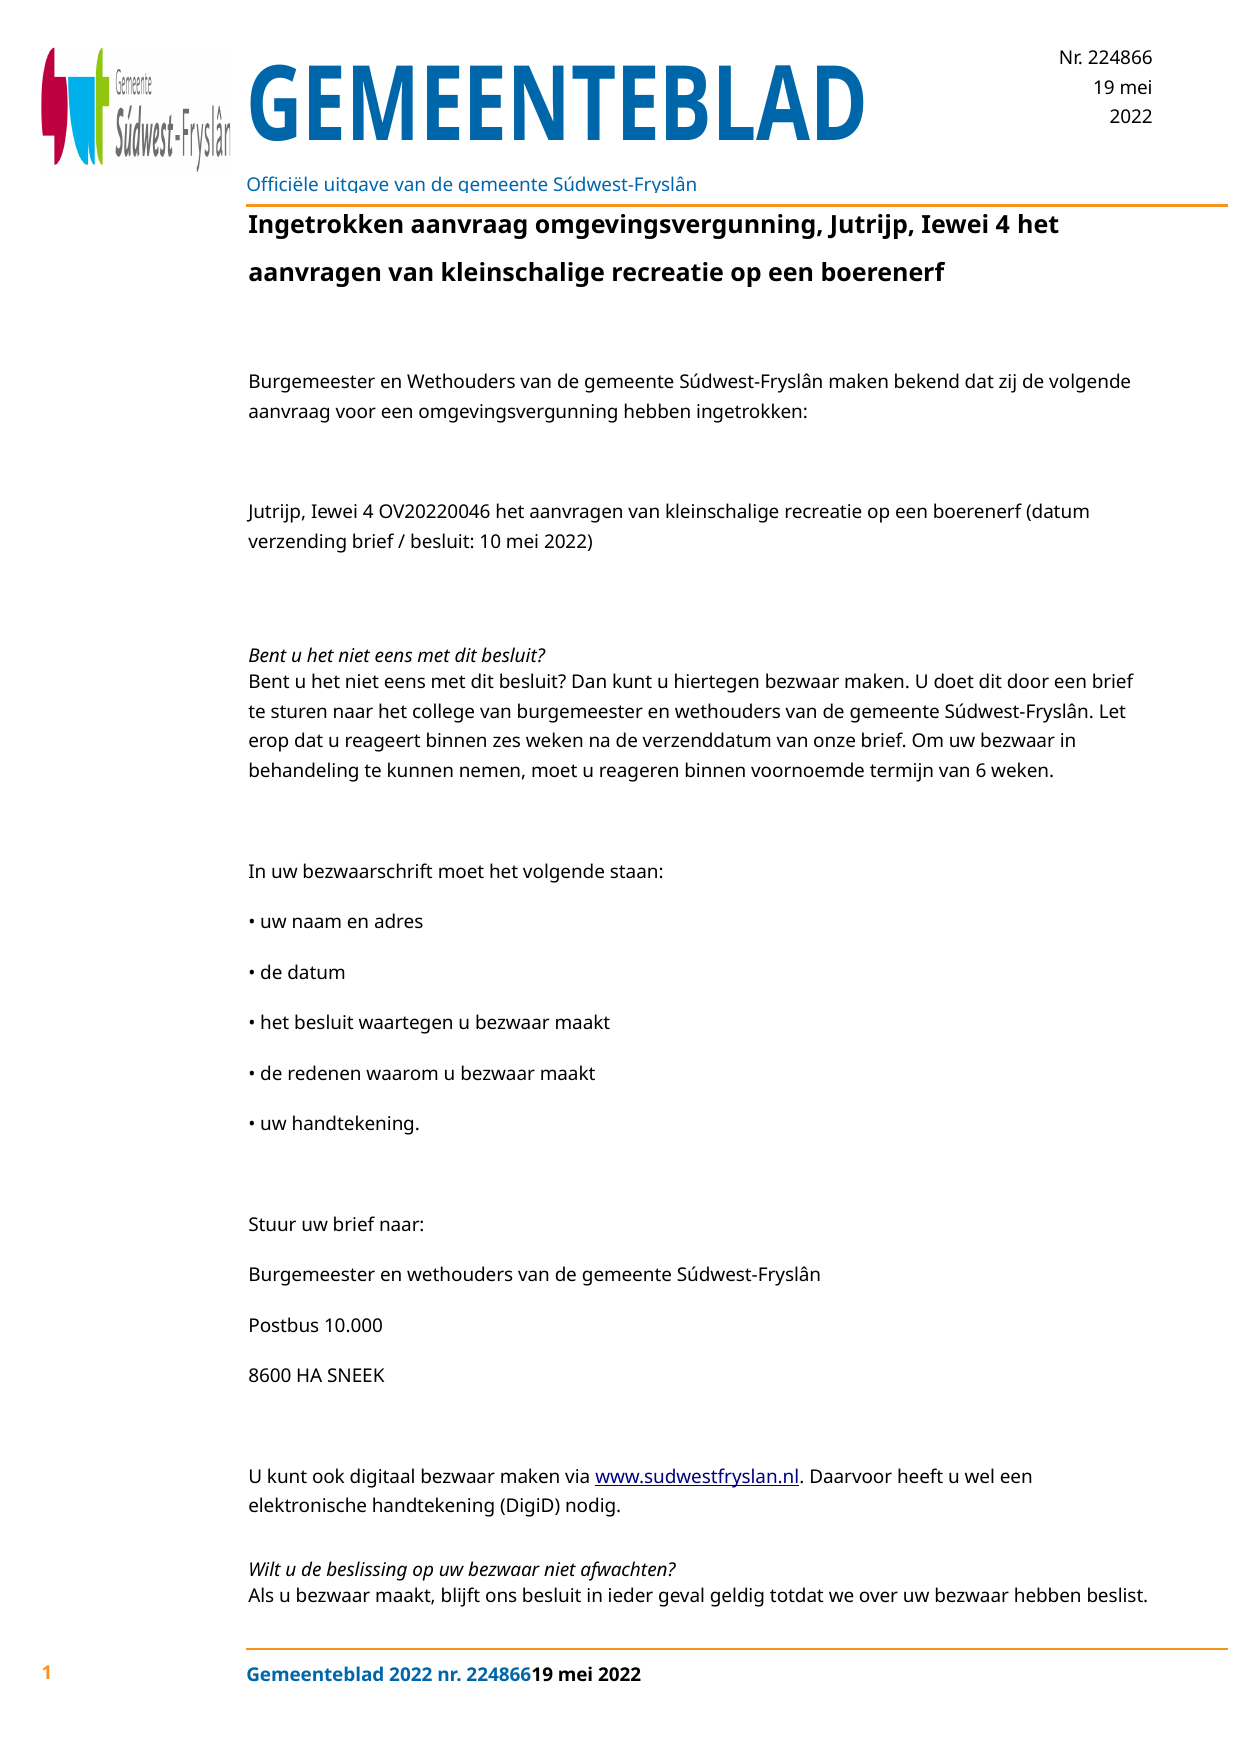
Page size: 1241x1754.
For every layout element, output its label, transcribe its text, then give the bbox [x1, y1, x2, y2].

picture [41, 47, 231, 172]
text Stuur uw brief naar: [248, 1211, 1152, 1237]
text • uw naam en adres [248, 908, 1152, 934]
text Burgemeester en Wethouders van de gemeente Súdwest-Fryslân maken bekend dat zij de volgende aanvraag voor een omgevingsvergunning hebben ingetrokken: [248, 368, 1152, 424]
text Burgemeester en wethouders van de gemeente Súdwest-Fryslân [248, 1261, 1152, 1287]
text In uw bezwaarschrift moet het volgende staan: [248, 858, 1152, 884]
text Jutrijp, Iewei 4 OV20220046 het aanvragen van kleinschalige recreatie op een boerenerf (datum verzending brief / besluit: 10 mei 2022) [248, 499, 1152, 554]
text Postbus 10.000 [248, 1312, 1152, 1337]
text • het besluit waartegen u bezwaar maakt [248, 1009, 1152, 1035]
text Bent u het niet eens met dit besluit? Dan kunt u hiertegen bezwaar maken. U doet dit door een brief te sturen naar het college van burgemeester en wethouders van de gemeente Súdwest-Fryslân. Let erop dat u reageert binnen zes weken na de verzenddatum van onze brief. Om uw bezwaar in behandeling te kunnen nemen, moet u reageren binnen voornoemde termijn van 6 weken. [248, 668, 1152, 783]
text 8600 HA SNEEK [248, 1362, 1152, 1388]
text Ingetrokken aanvraag omgevingsvergunning, Jutrijp, Iewei 4 het aanvragen van kleinschalige recreatie op een boerenerf [248, 207, 1152, 288]
text • de datum [248, 959, 1152, 984]
text U kunt ook digitaal bezwaar maken via www.sudwestfryslan.nl. Daarvoor heeft u wel een elektronische handtekening (DigiD) nodig. [248, 1463, 1152, 1518]
text • de redenen waarom u bezwaar maakt [248, 1060, 1152, 1085]
text Wilt u de beslissing op uw bezwaar niet afwachten? [248, 1557, 1152, 1582]
text Bent u het niet eens met dit besluit? [248, 643, 1152, 668]
text Als u bezwaar maakt, blijft ons besluit in ieder geval geldig totdat we over uw bezwaar hebben beslist. [248, 1582, 1152, 1608]
text • uw handtekening. [248, 1110, 1152, 1136]
